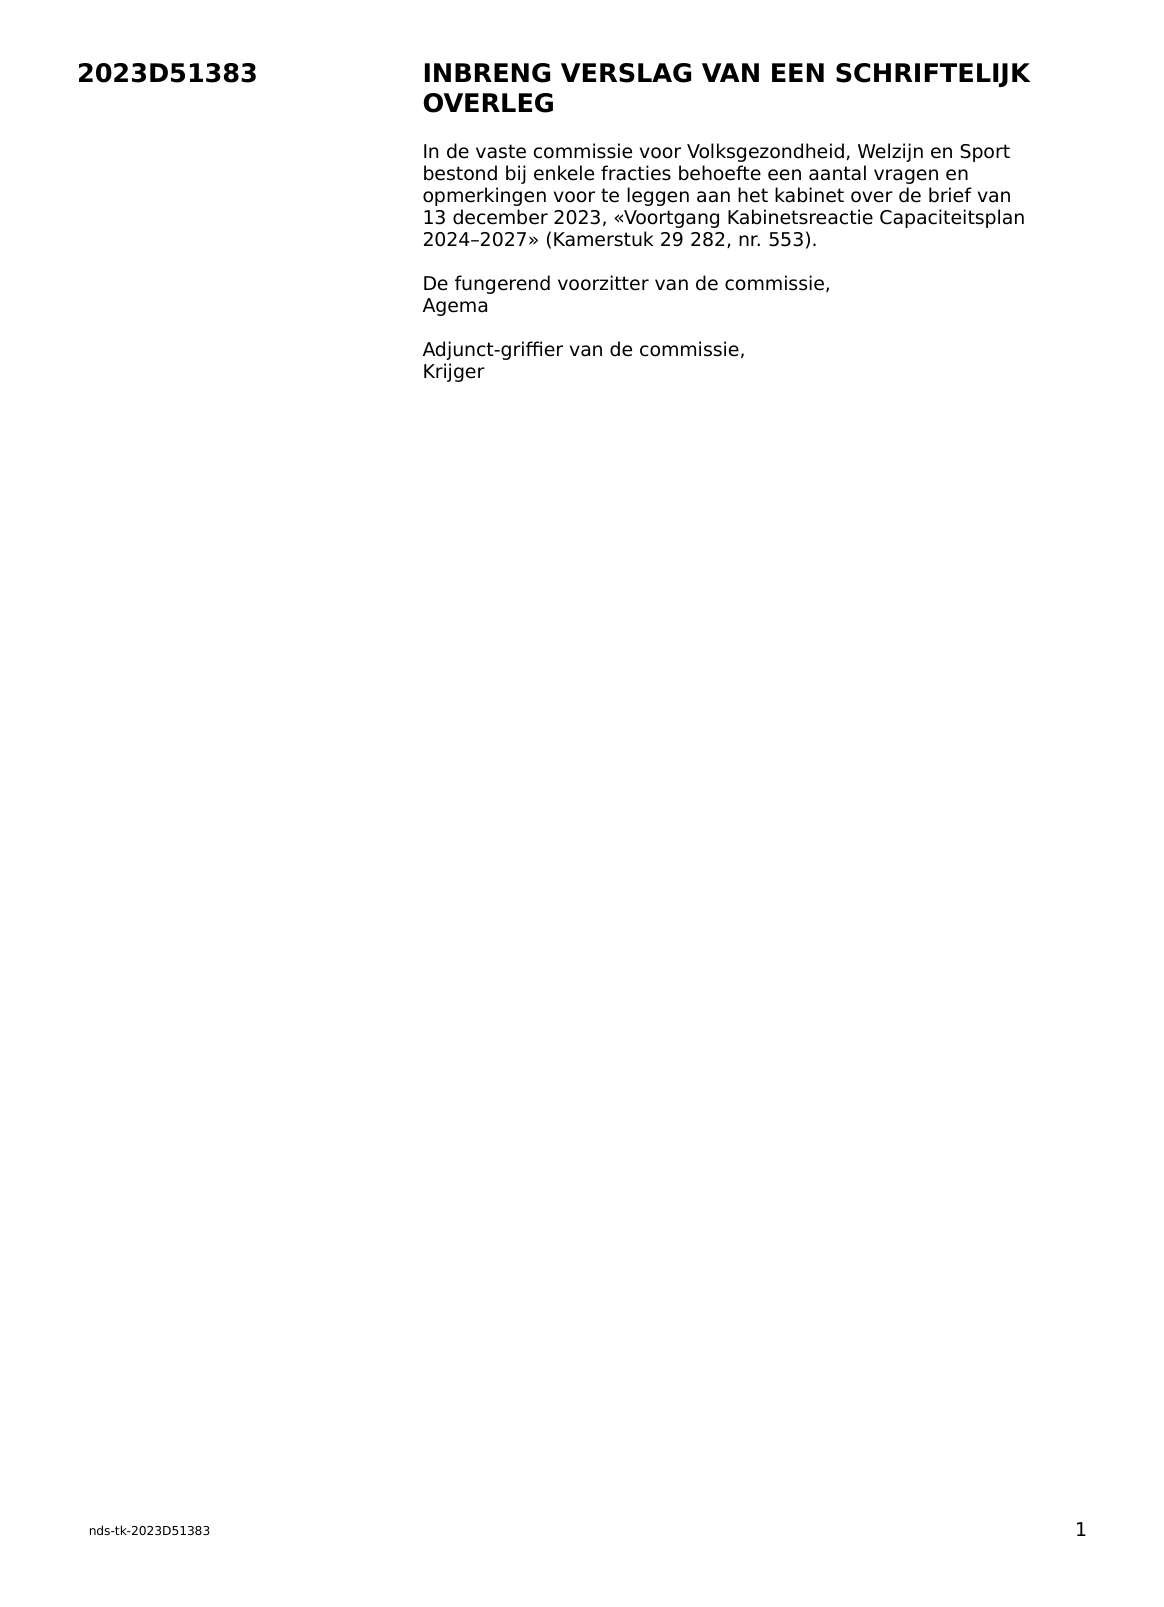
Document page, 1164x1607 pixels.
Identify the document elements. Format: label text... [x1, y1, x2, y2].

text Krijger [422, 361, 1087, 383]
text In de vaste commissie voor Volksgezondheid, Welzijn en Sport bestond bij enkele fracties behoefte een aantal vragen en opmerkingen voor te leggen aan het kabinet over de brief van 13 december 2023, «Voortgang Kabinetsreactie Capaciteitsplan 2024–2027» (Kamerstuk 29 282, nr. 553). [422, 141, 1087, 251]
text Agema [422, 295, 1087, 317]
text nds-tk-2023D51383 [88, 1524, 323, 1538]
text 2023D51383 INBRENG VERSLAG VAN EEN SCHRIFTELIJK OVERLEG [77, 59, 1087, 118]
text Adjunct-griffier van de commissie, [422, 339, 1087, 361]
text De fungerend voorzitter van de commissie, [422, 273, 1087, 295]
